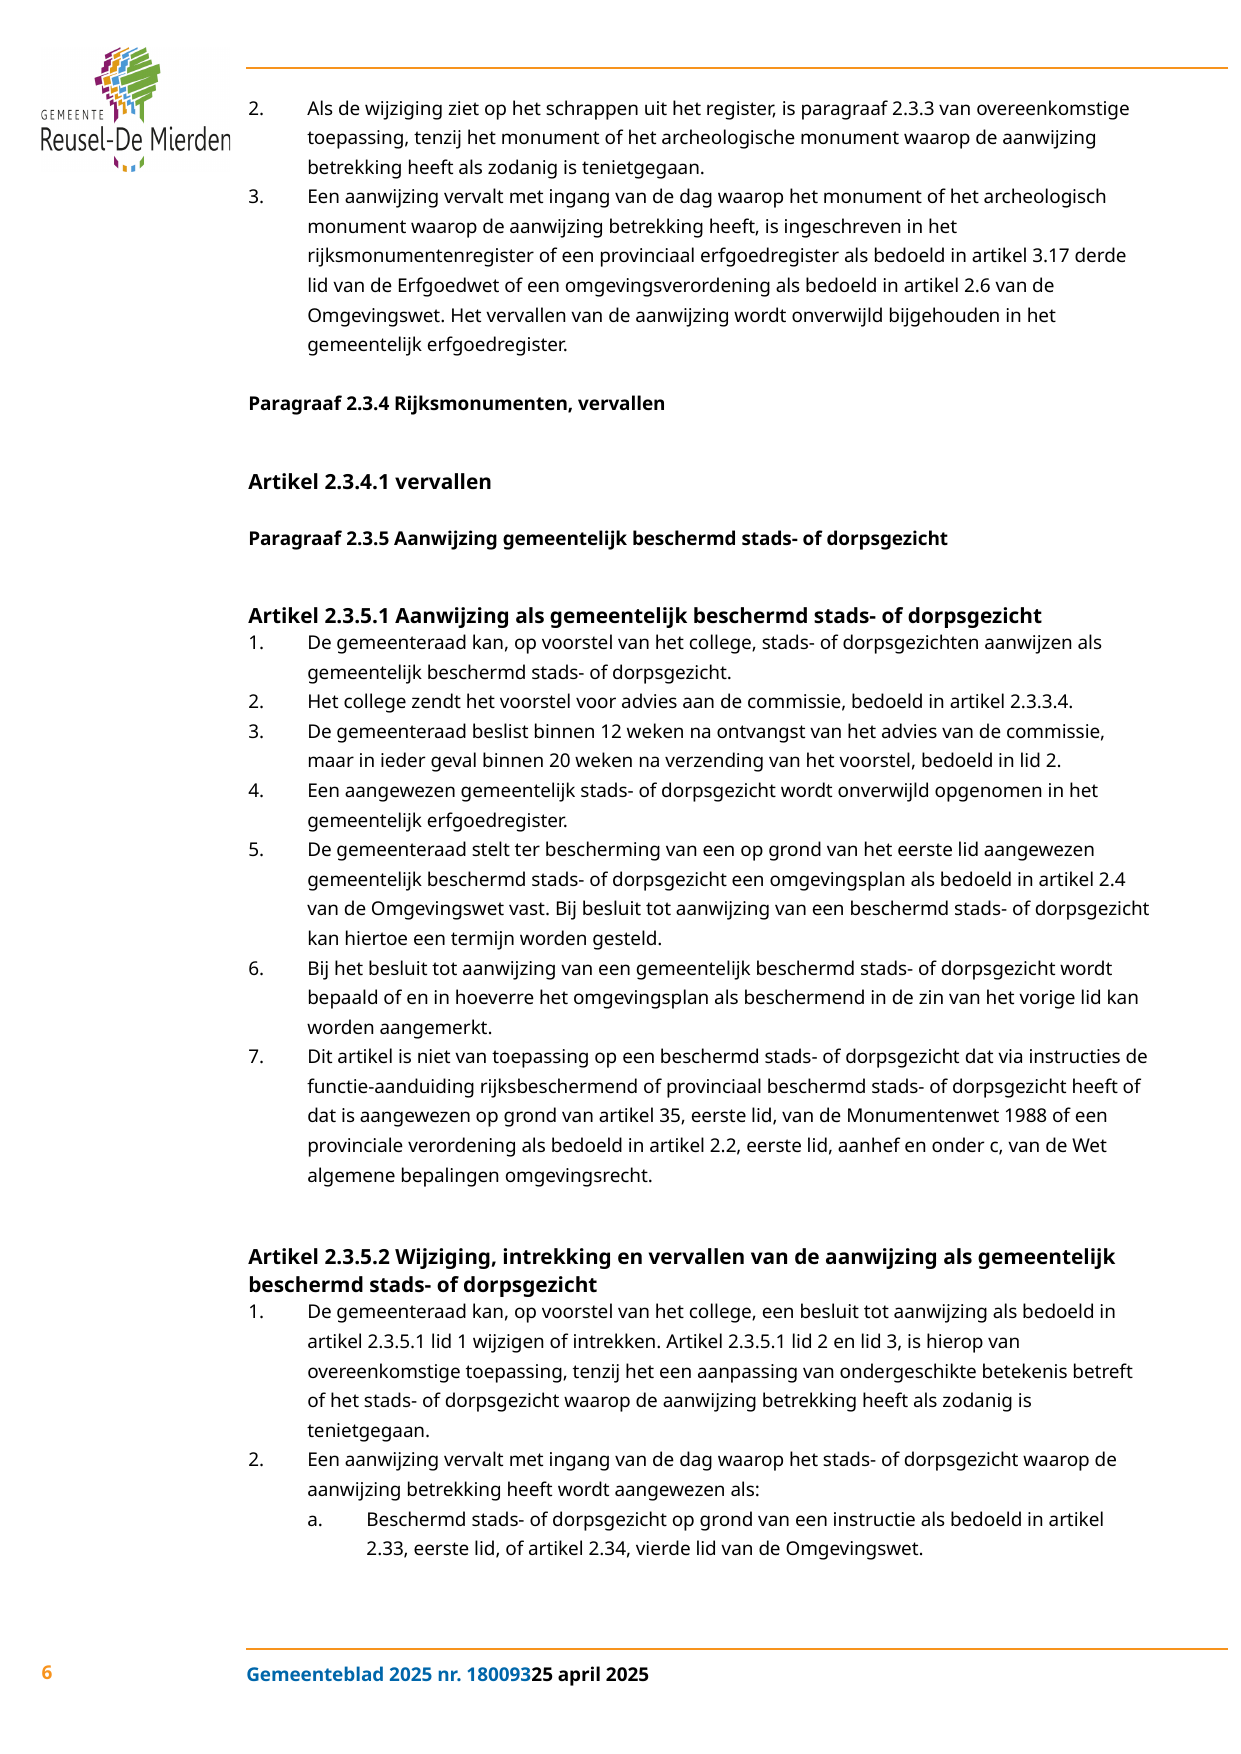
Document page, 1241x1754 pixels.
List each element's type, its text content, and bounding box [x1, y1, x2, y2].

list De gemeenteraad kan, op voorstel van het college, een besluit tot aanwijzing als bedoeld in artikel 2.3.5.1 lid 1 wijzigen of intrekken. Artikel 2.3.5.1 lid 2 en lid 3, is hierop van overeenkomstige toepassing, tenzij het een aanpassing van ondergeschikte betekenis betreft of het stads- of dorpsgezicht waarop de aanwijzing betrekking heeft als zodanig is tenietgegaan. [248, 1299, 1152, 1443]
list De gemeenteraad stelt ter bescherming van een op grond van het eerste lid aangewezen gemeentelijk beschermd stads- of dorpsgezicht een omgevingsplan als bedoeld in artikel 2.4 van de Omgevingswet vast. Bij besluit tot aanwijzing van een beschermd stads- of dorpsgezicht kan hiertoe een termijn worden gesteld. [248, 836, 1152, 951]
list Dit artikel is niet van toepassing op een beschermd stads- of dorpsgezicht dat via instructies de functie-aanduiding rijksbeschermend of provinciaal beschermd stads- of dorpsgezicht heeft of dat is aangewezen op grond van artikel 35, eerste lid, van de Monumentenwet 1988 of een provinciale verordening als bedoeld in artikel 2.2, eerste lid, aanhef en onder c, van de Wet algemene bepalingen omgevingsrecht. [248, 1043, 1152, 1188]
list Als de wijziging ziet op het schrappen uit het register, is paragraaf 2.3.3 van overeenkomstige toepassing, tenzij het monument of het archeologische monument waarop de aanwijzing betrekking heeft als zodanig is tenietgegaan. [248, 95, 1152, 180]
text Artikel 2.3.5.2 Wijziging, intrekking en vervallen van de aanwijzing als gemeentelijk beschermd stads- of dorpsgezicht [248, 1242, 1152, 1299]
list De gemeenteraad beslist binnen 12 weken na ontvangst van het advies van de commissie, maar in ieder geval binnen 20 weken na verzending van het voorstel, bedoeld in lid 2. [248, 718, 1152, 773]
list De gemeenteraad kan, op voorstel van het college, stads- of dorpsgezichten aanwijzen als gemeentelijk beschermd stads- of dorpsgezicht. [248, 629, 1152, 685]
list Een aanwijzing vervalt met ingang van de dag waarop het stads- of dorpsgezicht waarop de aanwijzing betrekking heeft wordt aangewezen als: [248, 1447, 1152, 1502]
picture [41, 47, 231, 172]
list Bij het besluit tot aanwijzing van een gemeentelijk beschermd stads- of dorpsgezicht wordt bepaald of en in hoeverre het omgevingsplan als beschermend in de zin van het vorige lid kan worden aangemerkt. [248, 955, 1152, 1040]
text Paragraaf 2.3.5 Aanwijzing gemeentelijk beschermd stads- of dorpsgezicht [248, 525, 1152, 551]
list Een aanwijzing vervalt met ingang van de dag waarop het monument of het archeologisch monument waarop de aanwijzing betrekking heeft, is ingeschreven in het rijksmonumentenregister of een provinciaal erfgoedregister als bedoeld in artikel 3.17 derde lid van de Erfgoedwet of een omgevingsverordening als bedoeld in artikel 2.6 van de Omgevingswet. Het vervallen van de aanwijzing wordt onverwijld bijgehouden in het gemeentelijk erfgoedregister. [248, 183, 1152, 357]
text Artikel 2.3.5.1 Aanwijzing als gemeentelijk beschermd stads- of dorpsgezicht [248, 601, 1152, 629]
list Beschermd stads- of dorpsgezicht op grond van een instructie als bedoeld in artikel 2.33, eerste lid, of artikel 2.34, vierde lid van de Omgevingswet. [307, 1506, 1152, 1561]
text Paragraaf 2.3.4 Rijksmonumenten, vervallen [248, 391, 1152, 416]
text Artikel 2.3.4.1 vervallen [248, 467, 1152, 495]
list Het college zendt het voorstel voor advies aan de commissie, bedoeld in artikel 2.3.3.4. [248, 688, 1152, 714]
list Een aangewezen gemeentelijk stads- of dorpsgezicht wordt onverwijld opgenomen in het gemeentelijk erfgoedregister. [248, 777, 1152, 833]
